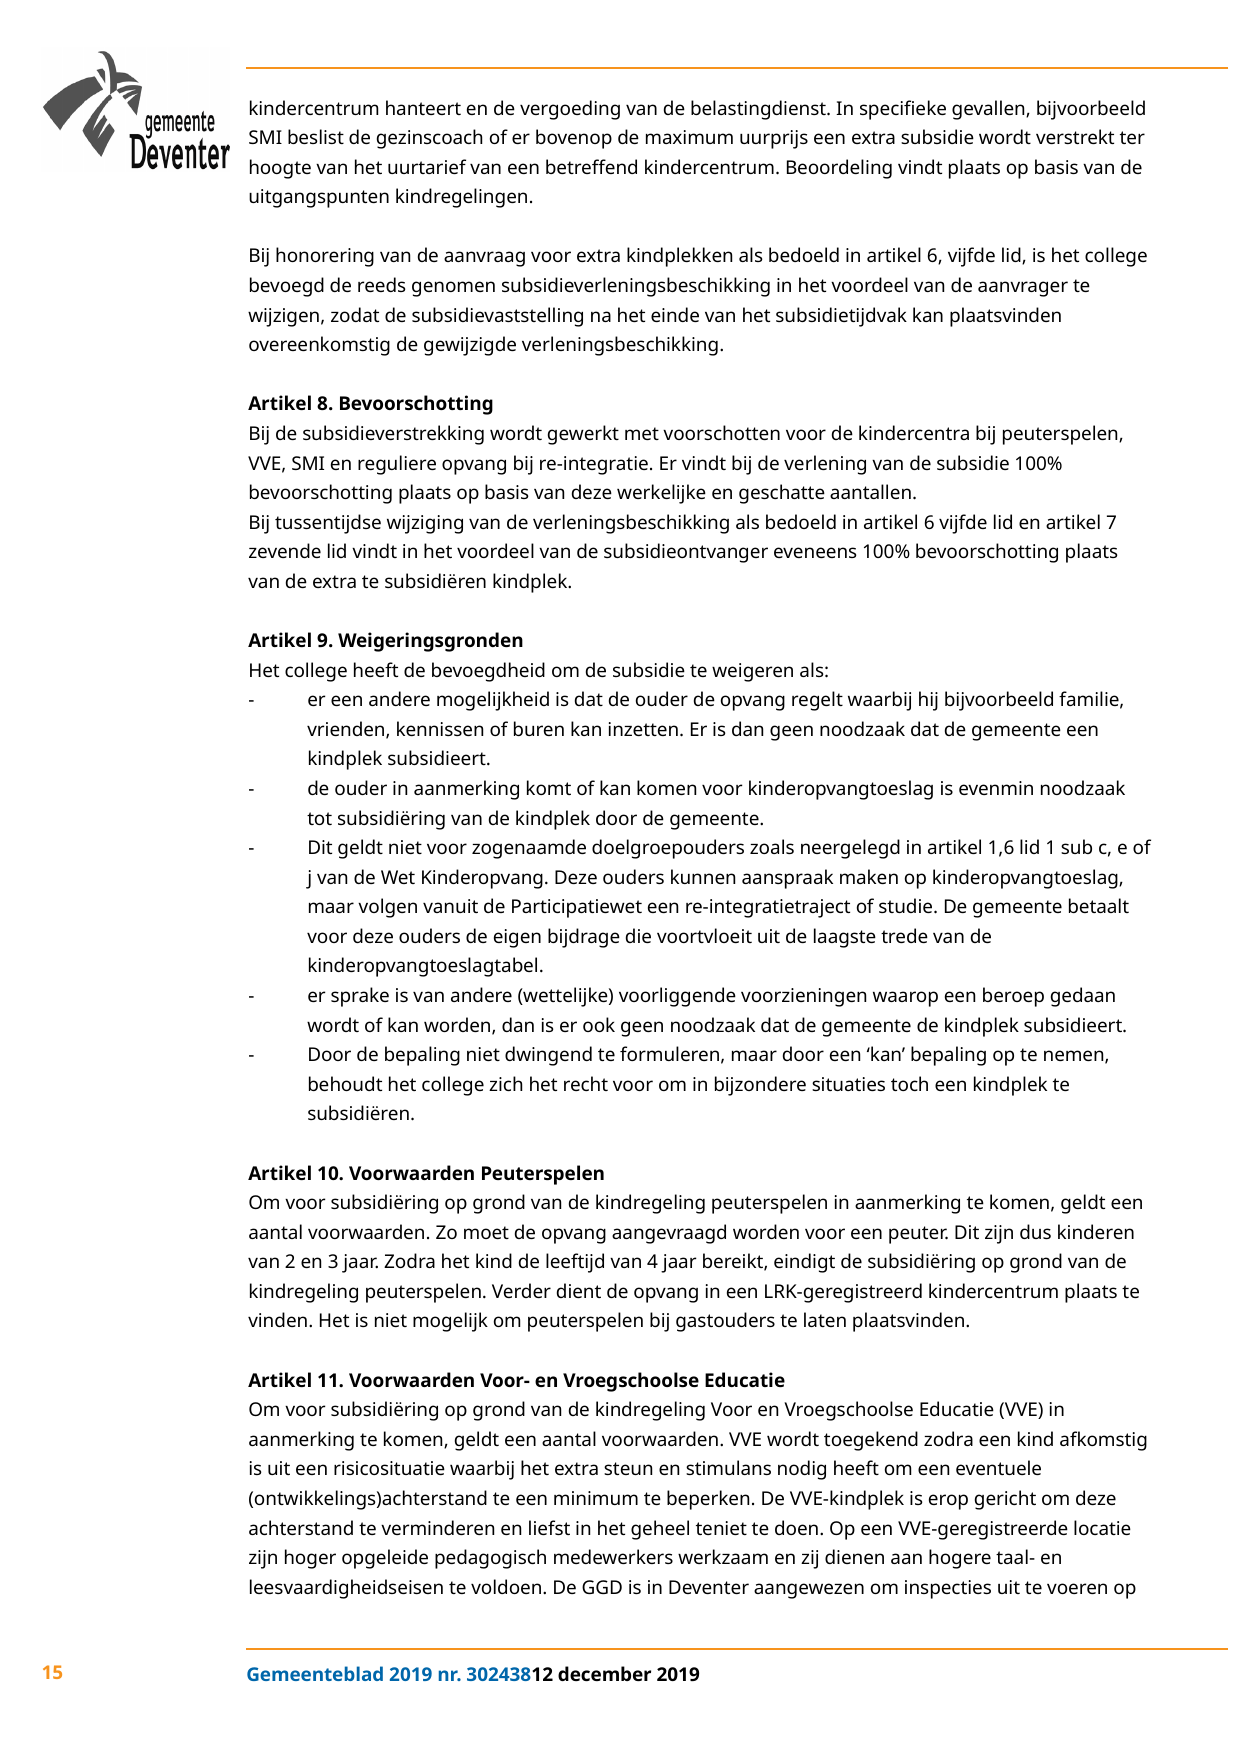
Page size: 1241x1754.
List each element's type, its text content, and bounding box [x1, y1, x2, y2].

text Artikel 11. Voorwaarden Voor- en Vroegschoolse Educatie [248, 1367, 1152, 1393]
list er sprake is van andere (wettelijke) voorliggende voorzieningen waarop een beroep gedaan wordt of kan worden, dan is er ook geen noodzaak dat de gemeente de kindplek subsidieert. [248, 982, 1152, 1038]
picture [41, 47, 231, 172]
text Bij honorering van de aanvraag voor extra kindplekken als bedoeld in artikel 6, vijfde lid, is het college bevoegd de reeds genomen subsidieverleningsbeschikking in het voordeel van de aanvrager te wijzigen, zodat de subsidievaststelling na het einde van het subsidietijdvak kan plaatsvinden overeenkomstig de gewijzigde verleningsbeschikking. [248, 243, 1152, 357]
text Bij tussentijdse wijziging van de verleningsbeschikking als bedoeld in artikel 6 vijfde lid en artikel 7 zevende lid vindt in het voordeel van de subsidieontvanger eveneens 100% bevoorschotting plaats van de extra te subsidiëren kindplek. [248, 509, 1152, 594]
text Het college heeft de bevoegdheid om de subsidie te weigeren als: [248, 657, 1152, 683]
list Dit geldt niet voor zogenaamde doelgroepouders zoals neergelegd in artikel 1,6 lid 1 sub c, e of j van de Wet Kinderopvang. Deze ouders kunnen aanspraak maken op kinderopvangtoeslag, maar volgen vanuit de Participatiewet een re-integratietraject of studie. De gemeente betaalt voor deze ouders de eigen bijdrage die voortvloeit uit de laagste trede van de kinderopvangtoeslagtabel. [248, 834, 1152, 978]
text Bij de subsidieverstrekking wordt gewerkt met voorschotten voor de kindercentra bij peuterspelen, VVE, SMI en reguliere opvang bij re-integratie. Er vindt bij de verlening van de subsidie 100% bevoorschotting plaats op basis van deze werkelijke en geschatte aantallen. [248, 420, 1152, 505]
list er een andere mogelijkheid is dat de ouder de opvang regelt waarbij hij bijvoorbeeld familie, vrienden, kennissen of buren kan inzetten. Er is dan geen noodzaak dat de gemeente een kindplek subsidieert. [248, 686, 1152, 771]
list de ouder in aanmerking komt of kan komen voor kinderopvangtoeslag is evenmin noodzaak tot subsidiëring van de kindplek door de gemeente. [248, 775, 1152, 831]
text Artikel 9. Weigeringsgronden [248, 627, 1152, 653]
text Artikel 10. Voorwaarden Peuterspelen [248, 1160, 1152, 1186]
text Om voor subsidiëring op grond van de kindregeling Voor en Vroegschoolse Educatie (VVE) in aanmerking te komen, geldt een aantal voorwaarden. VVE wordt toegekend zodra een kind afkomstig is uit een risicosituatie waarbij het extra steun en stimulans nodig heeft om een eventuele (ontwikkelings)achterstand te een minimum te beperken. De VVE-kindplek is erop gericht om deze achterstand te verminderen en liefst in het geheel teniet te doen. Op een VVE-geregistreerde locatie zijn hoger opgeleide pedagogisch medewerkers werkzaam en zij dienen aan hogere taal- en leesvaardigheidseisen te voldoen. De GGD is in Deventer aangewezen om inspecties uit te voeren op [248, 1396, 1152, 1600]
text Artikel 8. Bevoorschotting [248, 391, 1152, 416]
list Door de bepaling niet dwingend te formuleren, maar door een ‘kan’ bepaling op te nemen, behoudt het college zich het recht voor om in bijzondere situaties toch een kindplek te subsidiëren. [248, 1041, 1152, 1126]
text kindercentrum hanteert en de vergoeding van de belastingdienst. In specifieke gevallen, bijvoorbeeld SMI beslist de gezinscoach of er bovenop de maximum uurprijs een extra subsidie wordt verstrekt ter hoogte van het uurtarief van een betreffend kindercentrum. Beoordeling vindt plaats op basis van de uitgangspunten kindregelingen. [248, 95, 1152, 209]
text Om voor subsidiëring op grond van de kindregeling peuterspelen in aanmerking te komen, geldt een aantal voorwaarden. Zo moet de opvang aangevraagd worden voor een peuter. Dit zijn dus kinderen van 2 en 3 jaar. Zodra het kind de leeftijd van 4 jaar bereikt, eindigt de subsidiëring op grond van de kindregeling peuterspelen. Verder dient de opvang in een LRK-geregistreerd kindercentrum plaats te vinden. Het is niet mogelijk om peuterspelen bij gastouders te laten plaatsvinden. [248, 1189, 1152, 1333]
